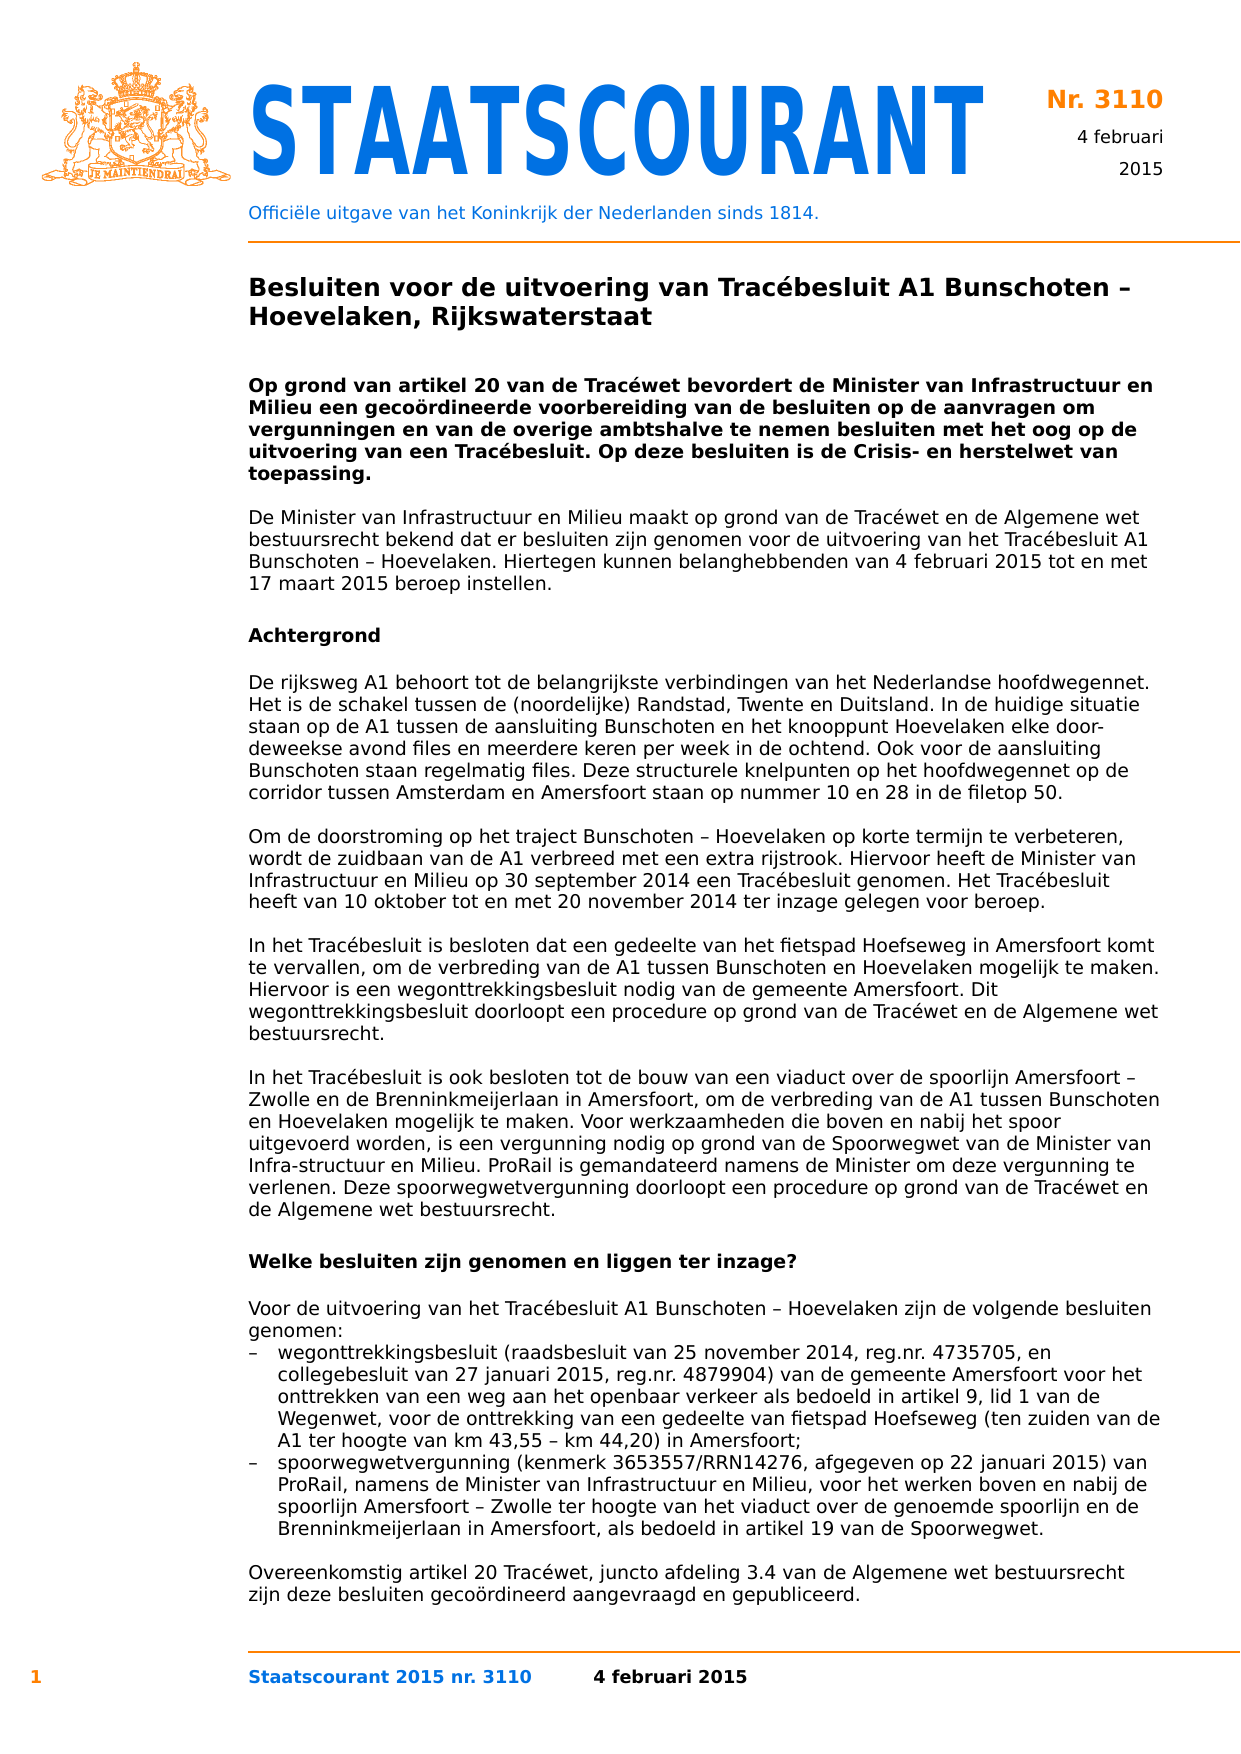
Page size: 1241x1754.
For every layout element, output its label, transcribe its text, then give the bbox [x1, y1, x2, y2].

text De Minister van Infrastructuur en Milieu maakt op grond van de Tracéwet en de Algemene wet bestuursrecht bekend dat er besluiten zijn genomen voor de uitvoering van het Tracébesluit A1 Bunschoten – Hoevelaken. Hiertegen kunnen belanghebbenden van 4 februari 2015 tot en met 17 maart 2015 beroep instellen. [248, 507, 1163, 595]
text De rijksweg A1 behoort tot de belangrijkste verbindingen van het Nederlandse hoofdwegennet. Het is de schakel tussen de (noordelijke) Randstad, Twente en Duitsland. In de huidige situatie staan op de A1 tussen de aansluiting Bunschoten en het knooppunt Hoevelaken elke door-deweekse avond files en meerdere keren per week in de ochtend. Ook voor de aansluiting Bunschoten staan regelmatig files. Deze structurele knelpunten op het hoofdwegennet op de corridor tussen Amsterdam en Amersfoort staan op nummer 10 en 28 in de filetop 50. [248, 672, 1163, 804]
table_cell 2015 [998, 153, 1240, 203]
subtitle Welke besluiten zijn genomen en liggen ter inzage? [248, 1251, 1163, 1273]
text Op grond van artikel 20 van de Tracéwet bevordert de Minister van Infrastructuur en Milieu een gecoördineerde voorbereiding van de besluiten op de aanvragen om vergunningen en van de overige ambtshalve te nemen besluiten met het oog op de uitvoering van een Tracébesluit. Op deze besluiten is de Crisis- en herstelwet van toepassing. [248, 375, 1163, 485]
text In het Tracébesluit is ook besloten tot de bouw van een viaduct over de spoorlijn Amersfoort – Zwolle en de Brenninkmeijerlaan in Amersfoort, om de verbreding van de A1 tussen Bunschoten en Hoevelaken mogelijk te maken. Voor werkzaamheden die boven en nabij het spoor uitgevoerd worden, is een vergunning nodig op grond van de Spoorwegwet van de Minister van Infra-structuur en Milieu. ProRail is gemandateerd namens de Minister om deze vergunning te verlenen. Deze spoorwegwetvergunning doorloopt een procedure op grond van de Tracéwet en de Algemene wet bestuursrecht. [248, 1067, 1163, 1221]
text In het Tracébesluit is besloten dat een gedeelte van het fietspad Hoefseweg in Amersfoort komt te vervallen, om de verbreding van de A1 tussen Bunschoten en Hoevelaken mogelijk te maken. Hiervoor is een wegonttrekkingsbesluit nodig van de gemeente Amersfoort. Dit wegonttrekkingsbesluit doorloopt een procedure op grond van de Tracéwet en de Algemene wet bestuursrecht. [248, 935, 1163, 1045]
picture [41, 62, 231, 186]
text Om de doorstroming op het traject Bunschoten – Hoevelaken op korte termijn te verbeteren, wordt de zuidbaan van de A1 verbreed met een extra rijstrook. Hiervoor heeft de Minister van Infrastructuur en Milieu op 30 september 2014 een Tracébesluit genomen. Het Tracébesluit heeft van 10 oktober tot en met 20 november 2014 ter inzage gelegen voor beroep. [248, 826, 1163, 913]
table_cell 4 februari [998, 121, 1240, 153]
text – wegonttrekkingsbesluit (raadsbesluit van 25 november 2014, reg.nr. 4735705, en collegebesluit van 27 januari 2015, reg.nr. 4879904) van de gemeente Amersfoort voor het onttrekken van een weg aan het openbaar verkeer als bedoeld in artikel 9, lid 1 van de Wegenwet, voor de onttrekking van een gedeelte van fietspad Hoefseweg (ten zuiden van de A1 ter hoogte van km 43,55 – km 44,20) in Amersfoort; [248, 1342, 1163, 1452]
text – spoorwegwetvergunning (kenmerk 3653557/RRN14276, afgegeven op 22 januari 2015) van ProRail, namens de Minister van Infrastructuur en Milieu, voor het werken boven en nabij de spoorlijn Amersfoort – Zwolle ter hoogte van het viaduct over de genoemde spoorlijn en de Brenninkmeijerlaan in Amersfoort, als bedoeld in artikel 19 van de Spoorwegwet. [248, 1452, 1163, 1540]
subtitle Besluiten voor de uitvoering van Tracébesluit A1 Bunschoten – Hoevelaken, Rijkswaterstaat [248, 273, 1163, 331]
table_header Nr. 3110 [998, 62, 1240, 121]
table_header [25, 62, 248, 241]
subtitle Achtergrond [248, 625, 1163, 647]
table_header STAATSCOURANT [248, 62, 998, 203]
text Voor de uitvoering van het Tracébesluit A1 Bunschoten – Hoevelaken zijn de volgende besluiten genomen: [248, 1298, 1163, 1342]
table_cell Officiële uitgave van het Koninkrijk der Nederlanden sinds 1814. [248, 203, 1240, 241]
text Overeenkomstig artikel 20 Tracéwet, juncto afdeling 3.4 van de Algemene wet bestuursrecht zijn deze besluiten gecoördineerd aangevraagd en gepubliceerd. [248, 1562, 1163, 1606]
